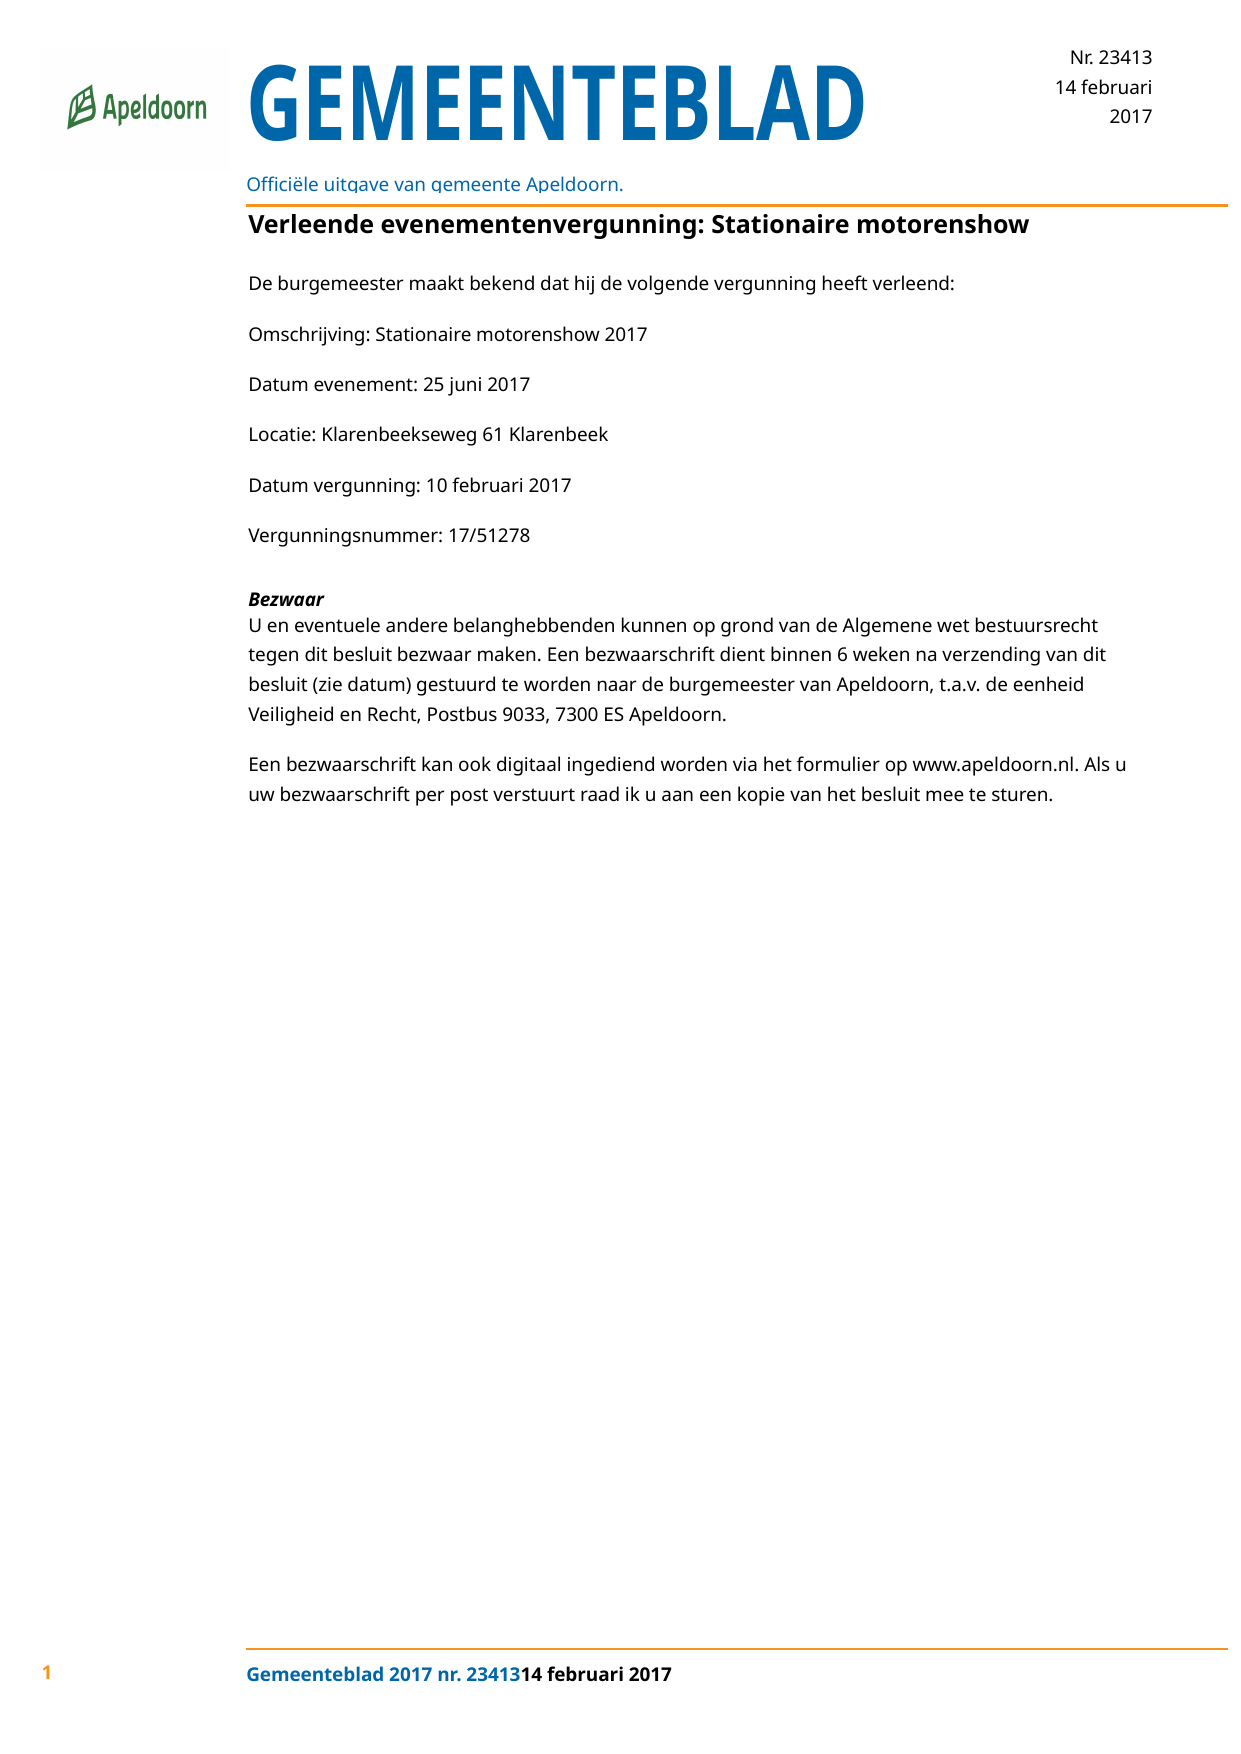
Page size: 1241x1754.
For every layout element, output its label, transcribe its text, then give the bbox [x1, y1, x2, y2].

picture [41, 47, 231, 172]
text Datum evenement: 25 juni 2017 [248, 371, 1152, 397]
text Omschrijving: Stationaire motorenshow 2017 [248, 321, 1152, 346]
text U en eventuele andere belanghebbenden kunnen op grond van de Algemene wet bestuursrecht tegen dit besluit bezwaar maken. Een bezwaarschrift dient binnen 6 weken na verzending van dit besluit (zie datum) gestuurd te worden naar de burgemeester van Apeldoorn, t.a.v. de eenheid Veiligheid en Recht, Postbus 9033, 7300 ES Apeldoorn. [248, 612, 1152, 727]
text Verleende evenementenvergunning: Stationaire motorenshow [248, 207, 1152, 241]
text Vergunningsnummer: 17/51278 [248, 522, 1152, 548]
text Een bezwaarschrift kan ook digitaal ingediend worden via het formulier op www.apeldoorn.nl. Als u uw bezwaarschrift per post verstuurt raad ik u aan een kopie van het besluit mee te sturen. [248, 751, 1152, 807]
text Datum vergunning: 10 februari 2017 [248, 472, 1152, 498]
text Locatie: Klarenbeekseweg 61 Klarenbeek [248, 422, 1152, 447]
text Bezwaar [248, 586, 1152, 612]
text De burgemeester maakt bekend dat hij de volgende vergunning heeft verleend: [248, 270, 1152, 296]
